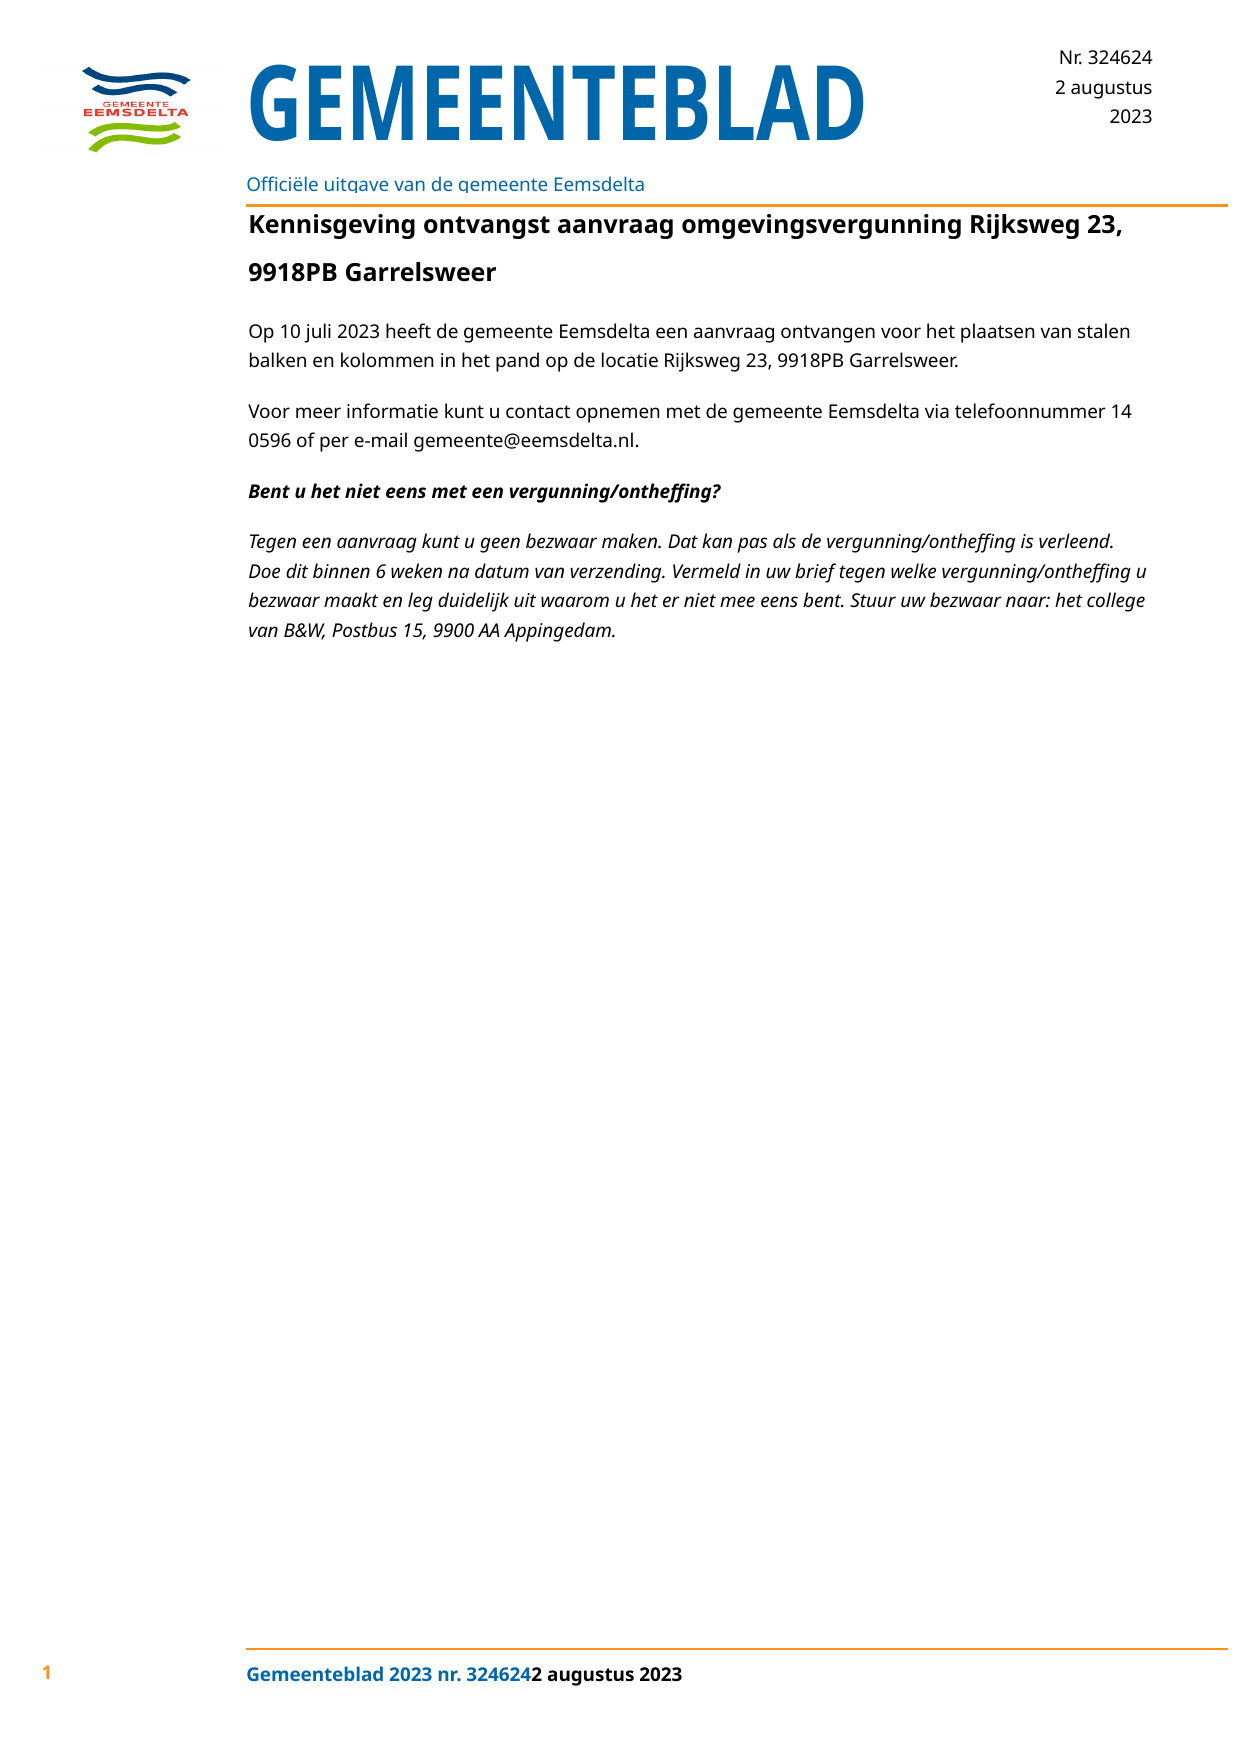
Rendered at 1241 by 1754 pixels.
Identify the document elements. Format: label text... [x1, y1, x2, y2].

text Kennisgeving ontvangst aanvraag omgevingsvergunning Rijksweg 23, 9918PB Garrelsweer [248, 207, 1152, 288]
picture [41, 47, 231, 172]
text Voor meer informatie kunt u contact opnemen met de gemeente Eemsdelta via telefoonnummer 14 0596 of per e-mail gemeente@eemsdelta.nl. [248, 398, 1152, 453]
text Op 10 juli 2023 heeft de gemeente Eemsdelta een aanvraag ontvangen voor het plaatsen van stalen balken en kolommen in het pand op de locatie Rijksweg 23, 9918PB Garrelsweer. [248, 318, 1152, 373]
text Tegen een aanvraag kunt u geen bezwaar maken. Dat kan pas als de vergunning/ontheffing is verleend. Doe dit binnen 6 weken na datum van verzending. Vermeld in uw brief tegen welke vergunning/ontheffing u bezwaar maakt en leg duidelijk uit waarom u het er niet mee eens bent. Stuur uw bezwaar naar: het college van B&W, Postbus 15, 9900 AA Appingedam. [248, 528, 1152, 643]
text Bent u het niet eens met een vergunning/ontheffing? [248, 478, 1152, 504]
